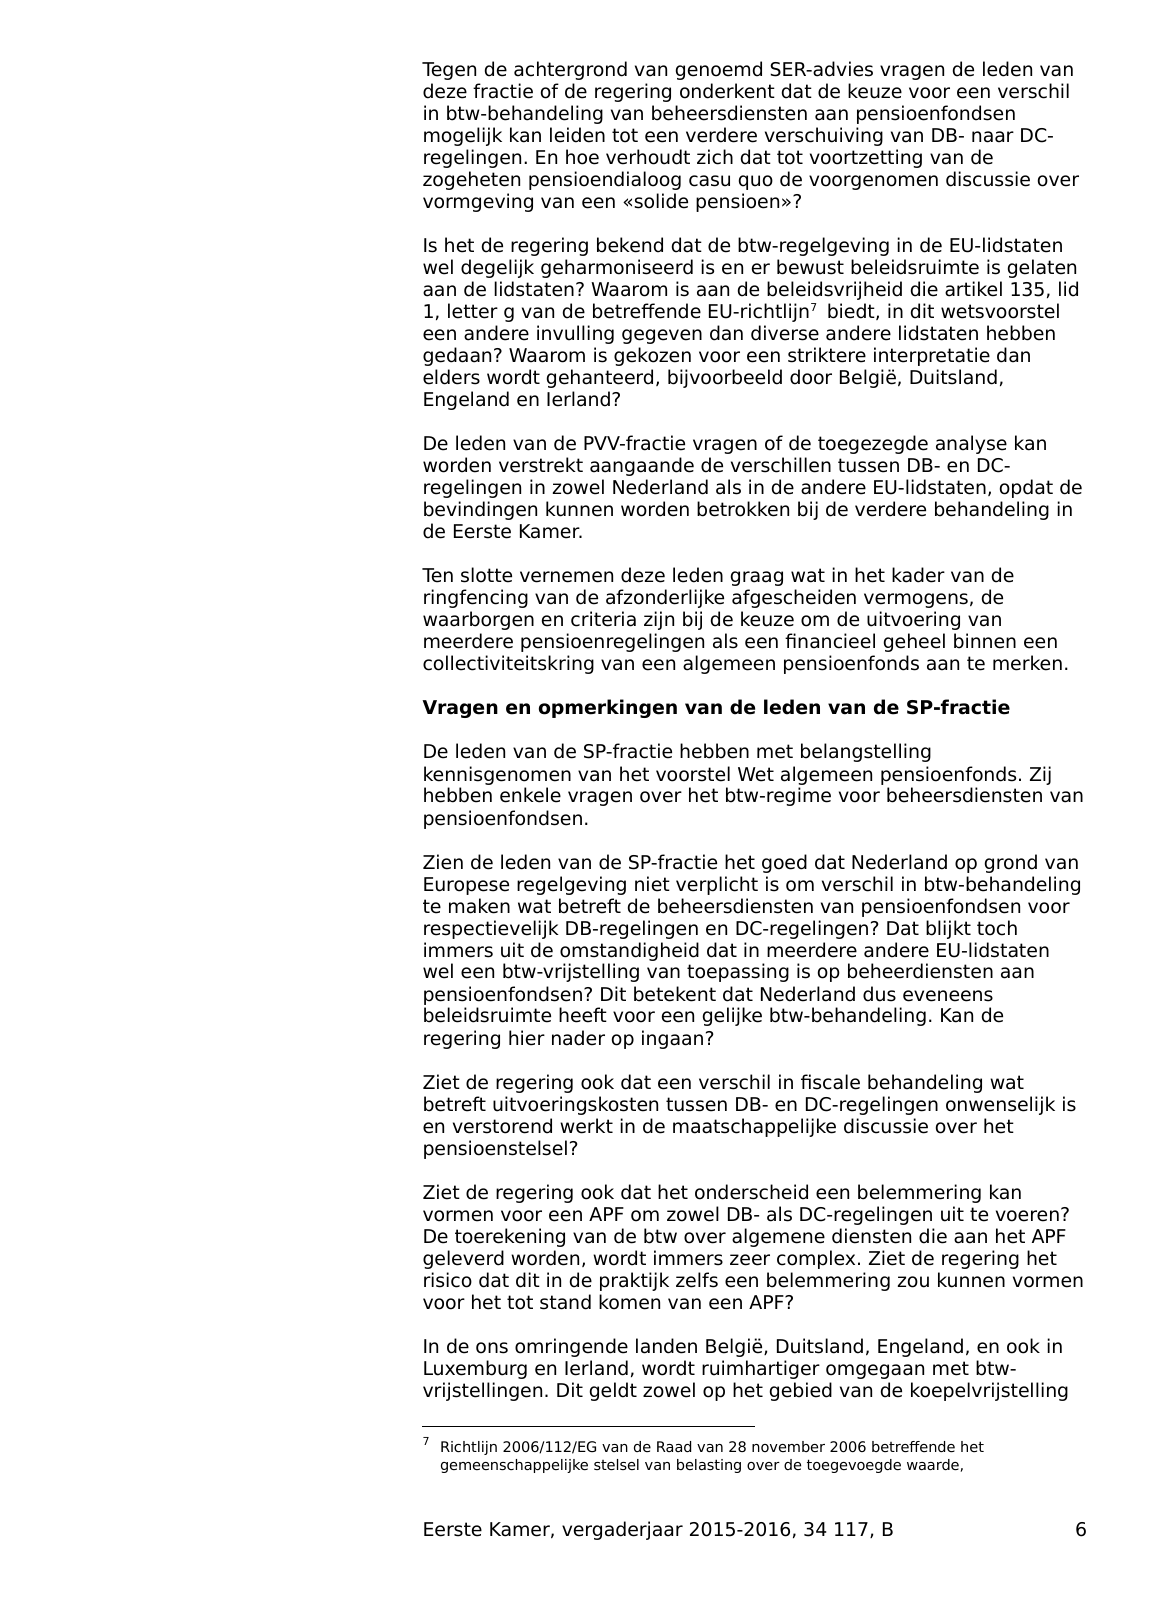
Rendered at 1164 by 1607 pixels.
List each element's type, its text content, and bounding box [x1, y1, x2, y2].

text Ziet de regering ook dat het onderscheid een belemmering kan vormen voor een APF om zowel DB- als DC-regelingen uit te voeren? De toerekening van de btw over algemene diensten die aan het APF geleverd worden, wordt immers zeer complex. Ziet de regering het risico dat dit in de praktijk zelfs een belemmering zou kunnen vormen voor het tot stand komen van een APF? [422, 1182, 1087, 1313]
text Tegen de achtergrond van genoemd SER-advies vragen de leden van deze fractie of de regering onderkent dat de keuze voor een verschil in btw-behandeling van beheersdiensten aan pensioenfondsen mogelijk kan leiden tot een verdere verschuiving van DB- naar DC-regelingen. En hoe verhoudt zich dat tot voortzetting van de zogeheten pensioendialoog casu quo de voorgenomen discussie over vormgeving van een «solide pensioen»? [422, 59, 1087, 213]
text De leden van de PVV-fractie vragen of de toegezegde analyse kan worden verstrekt aangaande de verschillen tussen DB- en DC-regelingen in zowel Nederland als in de andere EU-lidstaten, opdat de bevindingen kunnen worden betrokken bij de verdere behandeling in de Eerste Kamer. [422, 433, 1087, 543]
text Ziet de regering ook dat een verschil in fiscale behandeling wat betreft uitvoeringskosten tussen DB- en DC-regelingen onwenselijk is en verstorend werkt in de maatschappelijke discussie over het pensioenstelsel? [422, 1072, 1087, 1159]
text Ten slotte vernemen deze leden graag wat in het kader van de ringfencing van de afzonderlijke afgescheiden vermogens, de waarborgen en criteria zijn bij de keuze om de uitvoering van meerdere pensioenregelingen als een financieel geheel binnen een collectiviteitskring van een algemeen pensioenfonds aan te merken. [422, 565, 1087, 675]
text Richtlijn 2006/112/EG van de Raad van 28 november 2006 betreffende het gemeenschappelijke stelsel van belasting over de toegevoegde waarde, [422, 1435, 1087, 1474]
text Zien de leden van de SP-fractie het goed dat Nederland op grond van Europese regelgeving niet verplicht is om verschil in btw-behandeling te maken wat betreft de beheersdiensten van pensioenfondsen voor respectievelijk DB-regelingen en DC-regelingen? Dat blijkt toch immers uit de omstandigheid dat in meerdere andere EU-lidstaten wel een btw-vrijstelling van toepassing is op beheerdiensten aan pensioenfondsen? Dit betekent dat Nederland dus eveneens beleidsruimte heeft voor een gelijke btw-behandeling. Kan de regering hier nader op ingaan? [422, 852, 1087, 1049]
text Is het de regering bekend dat de btw-regelgeving in de EU-lidstaten wel degelijk geharmoniseerd is en er bewust beleidsruimte is gelaten aan de lidstaten? Waarom is aan de beleidsvrijheid die artikel 135, lid 1, letter g van de betreffende EU-richtlijn biedt, in dit wetsvoorstel een andere invulling gegeven dan diverse andere lidstaten hebben gedaan? Waarom is gekozen voor een striktere interpretatie dan elders wordt gehanteerd, bijvoorbeeld door België, Duitsland, Engeland en Ierland? [422, 235, 1087, 411]
text In de ons omringende landen België, Duitsland, Engeland, en ook in Luxemburg en Ierland, wordt ruimhartiger omgegaan met btw-vrijstellingen. Dit geldt zowel op het gebied van de koepelvrijstelling [422, 1336, 1087, 1402]
subtitle Vragen en opmerkingen van de leden van de SP-fractie [422, 697, 1087, 719]
text De leden van de SP-fractie hebben met belangstelling kennisgenomen van het voorstel Wet algemeen pensioenfonds. Zij hebben enkele vragen over het btw-regime voor beheersdiensten van pensioenfondsen. [422, 741, 1087, 829]
